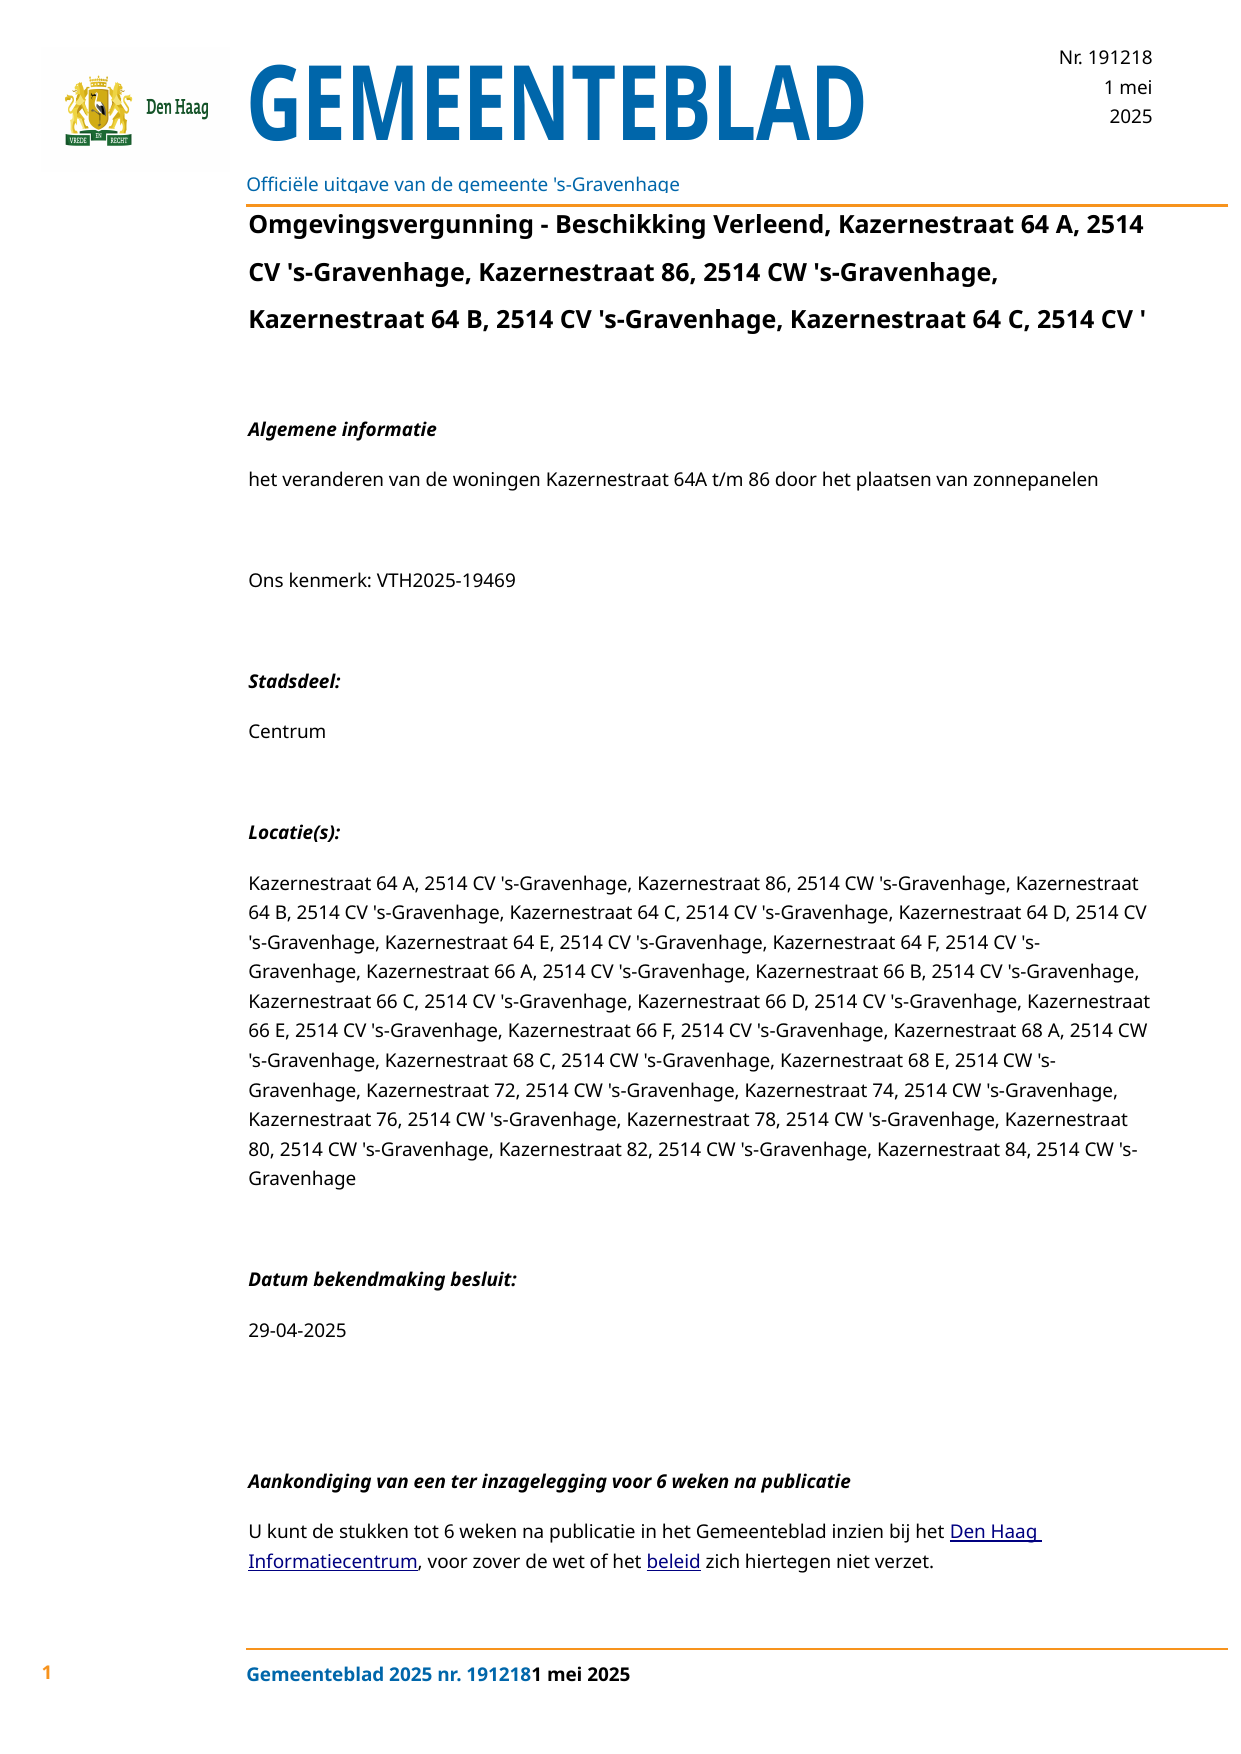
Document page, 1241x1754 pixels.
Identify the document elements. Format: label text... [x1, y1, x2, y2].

text Kazernestraat 64 A, 2514 CV 's-Gravenhage, Kazernestraat 86, 2514 CW 's-Gravenhage, Kazernestraat 64 B, 2514 CV 's-Gravenhage, Kazernestraat 64 C, 2514 CV 's-Gravenhage, Kazernestraat 64 D, 2514 CV 's-Gravenhage, Kazernestraat 64 E, 2514 CV 's-Gravenhage, Kazernestraat 64 F, 2514 CV 's-Gravenhage, Kazernestraat 66 A, 2514 CV 's-Gravenhage, Kazernestraat 66 B, 2514 CV 's-Gravenhage, Kazernestraat 66 C, 2514 CV 's-Gravenhage, Kazernestraat 66 D, 2514 CV 's-Gravenhage, Kazernestraat 66 E, 2514 CV 's-Gravenhage, Kazernestraat 66 F, 2514 CV 's-Gravenhage, Kazernestraat 68 A, 2514 CW 's-Gravenhage, Kazernestraat 68 C, 2514 CW 's-Gravenhage, Kazernestraat 68 E, 2514 CW 's-Gravenhage, Kazernestraat 72, 2514 CW 's-Gravenhage, Kazernestraat 74, 2514 CW 's-Gravenhage, Kazernestraat 76, 2514 CW 's-Gravenhage, Kazernestraat 78, 2514 CW 's-Gravenhage, Kazernestraat 80, 2514 CW 's-Gravenhage, Kazernestraat 82, 2514 CW 's-Gravenhage, Kazernestraat 84, 2514 CW 's-Gravenhage [248, 870, 1152, 1191]
text 29-04-2025 [248, 1317, 1152, 1342]
text Omgevingsvergunning - Beschikking Verleend, Kazernestraat 64 A, 2514 CV 's-Gravenhage, Kazernestraat 86, 2514 CW 's-Gravenhage, Kazernestraat 64 B, 2514 CV 's-Gravenhage, Kazernestraat 64 C, 2514 CV ' [248, 207, 1152, 336]
text het veranderen van de woningen Kazernestraat 64A t/m 86 door het plaatsen van zonnepanelen [248, 466, 1152, 492]
text U kunt de stukken tot 6 weken na publicatie in het Gemeenteblad inzien bij het Den Haag Informatiecentrum, voor zover de wet of het beleid zich hiertegen niet verzet. [248, 1518, 1152, 1574]
text Algemene informatie [248, 416, 1152, 442]
text Centrum [248, 718, 1152, 744]
text Locatie(s): [248, 819, 1152, 845]
picture [41, 47, 231, 172]
text Aankondiging van een ter inzagelegging voor 6 weken na publicatie [248, 1468, 1152, 1494]
text Stadsdeel: [248, 668, 1152, 694]
text Ons kenmerk: VTH2025-19469 [248, 567, 1152, 593]
text Datum bekendmaking besluit: [248, 1266, 1152, 1292]
